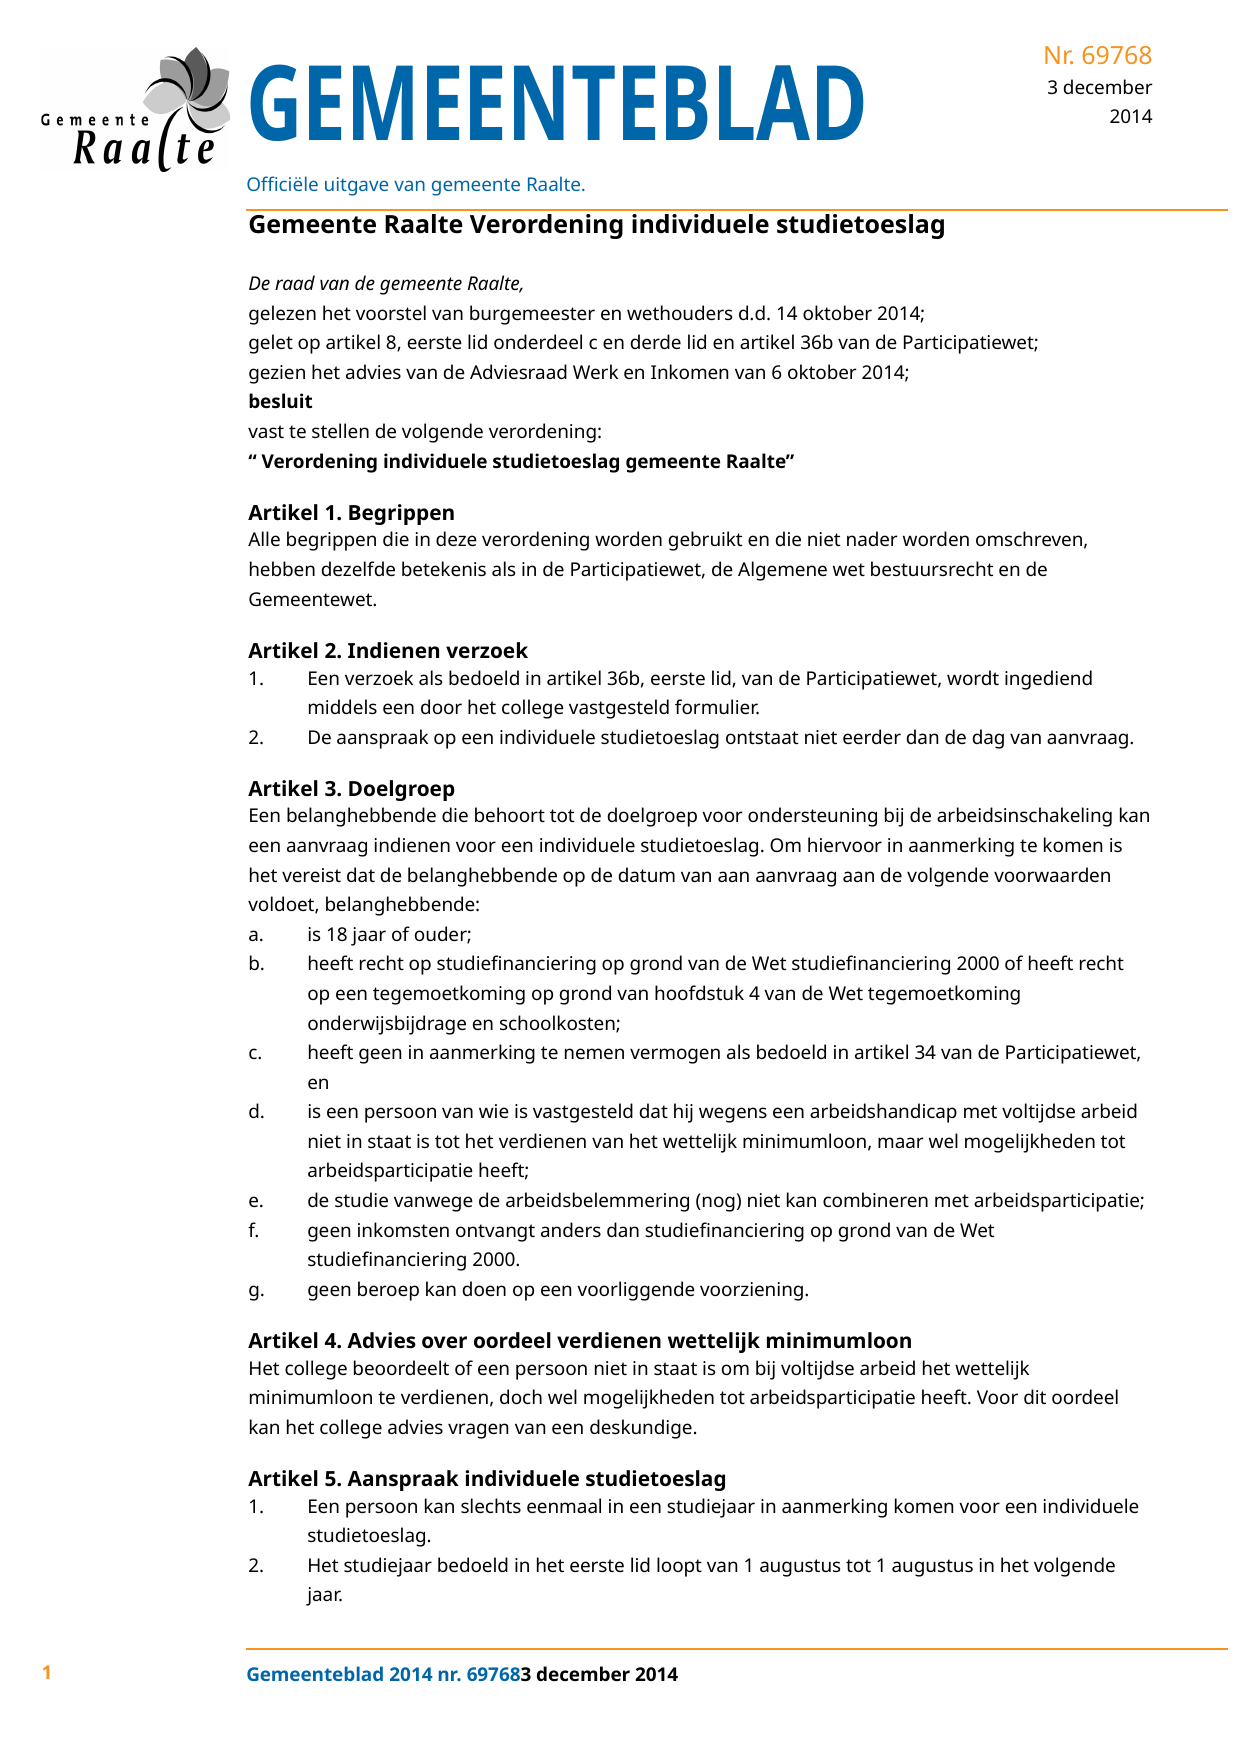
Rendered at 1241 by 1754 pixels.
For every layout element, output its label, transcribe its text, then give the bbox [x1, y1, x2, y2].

list is een persoon van wie is vastgesteld dat hij wegens een arbeidshandicap met voltijdse arbeid niet in staat is tot het verdienen van het wettelijk minimumloon, maar wel mogelijkheden tot arbeidsparticipatie heeft; [248, 1098, 1152, 1183]
picture [41, 47, 231, 172]
list heeft geen in aanmerking te nemen vermogen als bedoeld in artikel 34 van de Participatiewet, en [248, 1039, 1152, 1095]
text “ Verordening individuele studietoeslag gemeente Raalte” [248, 448, 1152, 473]
list Een verzoek als bedoeld in artikel 36b, eerste lid, van de Participatiewet, wordt ingediend middels een door het college vastgesteld formulier. [248, 665, 1152, 720]
text voldoet, belanghebbende: [248, 891, 1152, 917]
text gezien het advies van de Adviesraad Werk en Inkomen van 6 oktober 2014; [248, 359, 1152, 385]
text besluit [248, 389, 1152, 414]
text Artikel 3. Doelgroep [248, 774, 1152, 803]
list Een persoon kan slechts eenmaal in een studiejaar in aanmerking komen voor een individuele studietoeslag. [248, 1493, 1152, 1548]
text Artikel 1. Begrippen [248, 498, 1152, 527]
list geen beroep kan doen op een voorliggende voorziening. [248, 1276, 1152, 1302]
list De aanspraak op een individuele studietoeslag ontstaat niet eerder dan de dag van aanvraag. [248, 724, 1152, 749]
text Het college beoordeelt of een persoon niet in staat is om bij voltijdse arbeid het wettelijk minimumloon te verdienen, doch wel mogelijkheden tot arbeidsparticipatie heeft. Voor dit oordeel kan het college advies vragen van een deskundige. [248, 1355, 1152, 1440]
text Artikel 2. Indienen verzoek [248, 636, 1152, 665]
list is 18 jaar of ouder; [248, 921, 1152, 947]
text Artikel 4. Advies over oordeel verdienen wettelijk minimumloon [248, 1326, 1152, 1355]
list de studie vanwege de arbeidsbelemmering (nog) niet kan combineren met arbeidsparticipatie; [248, 1187, 1152, 1213]
text Een belanghebbende die behoort tot de doelgroep voor ondersteuning bij de arbeidsinschakeling kan een aanvraag indienen voor een individuele studietoeslag. Om hiervoor in aanmerking te komen is het vereist dat de belanghebbende op de datum van aan aanvraag aan de volgende voorwaarden [248, 803, 1152, 888]
list Het studiejaar bedoeld in het eerste lid loopt van 1 augustus tot 1 augustus in het volgende jaar. [248, 1552, 1152, 1607]
text vast te stellen de volgende verordening: [248, 418, 1152, 444]
list heeft recht op studiefinanciering op grond van de Wet studiefinanciering 2000 of heeft recht op een tegemoetkoming op grond van hoofdstuk 4 van de Wet tegemoetkoming onderwijsbijdrage en schoolkosten; [248, 951, 1152, 1036]
text Alle begrippen die in deze verordening worden gebruikt en die niet nader worden omschreven, hebben dezelfde betekenis als in de Participatiewet, de Algemene wet bestuursrecht en de Gemeentewet. [248, 527, 1152, 612]
text De raad van de gemeente Raalte, [248, 270, 1152, 296]
text Artikel 5. Aanspraak individuele studietoeslag [248, 1464, 1152, 1493]
text gelet op artikel 8, eerste lid onderdeel c en derde lid en artikel 36b van de Participatiewet; [248, 329, 1152, 355]
text Gemeente Raalte Verordening individuele studietoeslag [248, 211, 1152, 241]
list geen inkomsten ontvangt anders dan studiefinanciering op grond van de Wet studiefinanciering 2000. [248, 1217, 1152, 1272]
text gelezen het voorstel van burgemeester en wethouders d.d. 14 oktober 2014; [248, 300, 1152, 326]
